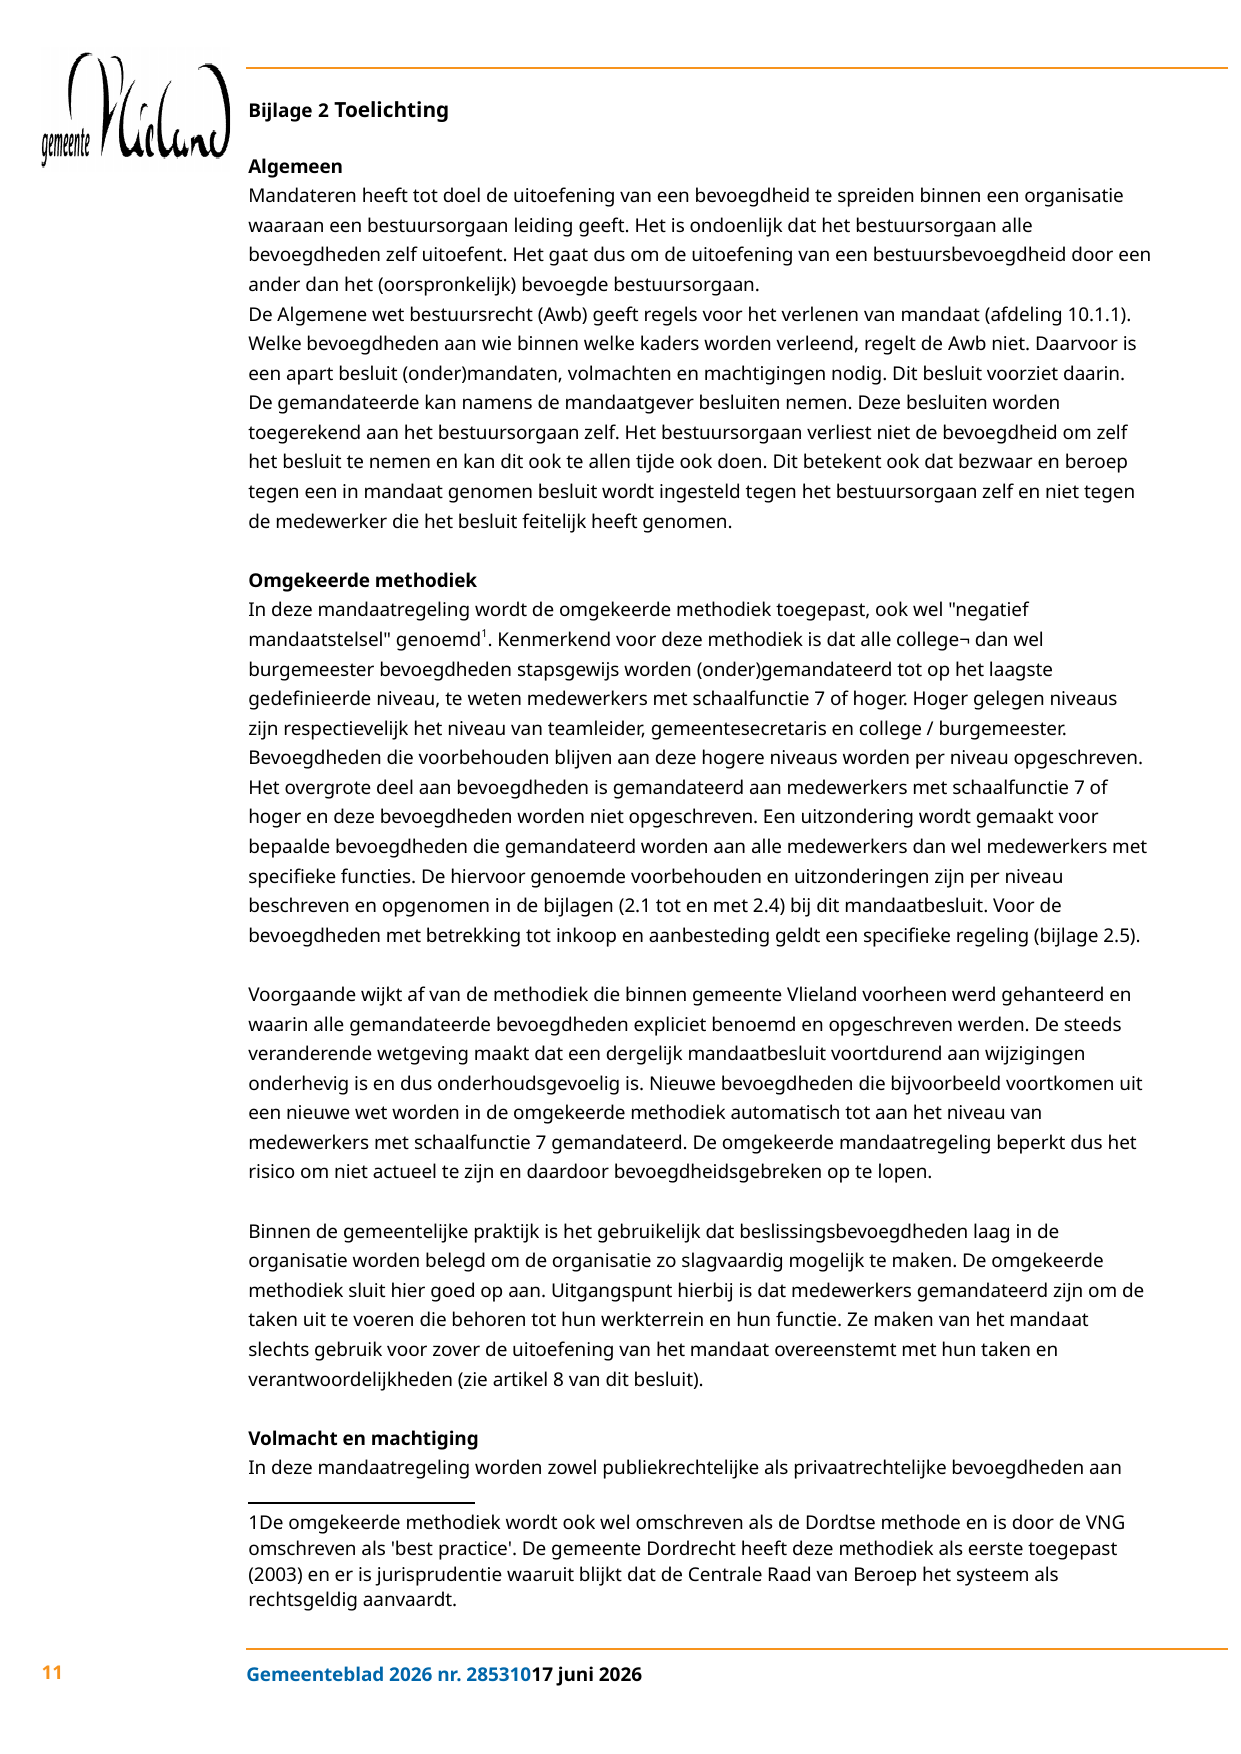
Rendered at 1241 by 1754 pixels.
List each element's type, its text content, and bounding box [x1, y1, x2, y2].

text Algemeen [248, 153, 1152, 179]
text Voorgaande wijkt af van de methodiek die binnen gemeente Vlieland voorheen werd gehanteerd en waarin alle gemandateerde bevoegdheden expliciet benoemd en opgeschreven werden. De steeds veranderende wetgeving maakt dat een dergelijk mandaatbesluit voortdurend aan wijzigingen onderhevig is en dus onderhoudsgevoelig is. Nieuwe bevoegdheden die bijvoorbeeld voortkomen uit een nieuwe wet worden in de omgekeerde methodiek automatisch tot aan het niveau van medewerkers met schaalfunctie 7 gemandateerd. De omgekeerde mandaatregeling beperkt dus het risico om niet actueel te zijn en daardoor bevoegdheidsgebreken op te lopen. [248, 981, 1152, 1184]
text Binnen de gemeentelijke praktijk is het gebruikelijk dat beslissingsbevoegdheden laag in de organisatie worden belegd om de organisatie zo slagvaardig mogelijk te maken. De omgekeerde methodiek sluit hier goed op aan. Uitgangspunt hierbij is dat medewerkers gemandateerd zijn om de taken uit te voeren die behoren tot hun werkterrein en hun functie. Ze maken van het mandaat slechts gebruik voor zover de uitoefening van het mandaat overeenstemt met hun taken en verantwoordelijkheden (zie artikel 8 van dit besluit). [248, 1218, 1152, 1392]
text De Algemene wet bestuursrecht (Awb) geeft regels voor het verlenen van mandaat (afdeling 10.1.1). Welke bevoegdheden aan wie binnen welke kaders worden verleend, regelt de Awb niet. Daarvoor is een apart besluit (onder)mandaten, volmachten en machtigingen nodig. Dit besluit voorziet daarin. [248, 301, 1152, 386]
text Volmacht en machtiging [248, 1425, 1152, 1451]
text Bijlage 2 Toelichting [248, 95, 1152, 123]
text De omgekeerde methodiek wordt ook wel omschreven als de Dordtse methode en is door de VNG omschreven als 'best practice'. De gemeente Dordrecht heeft deze methodiek als eerste toegepast (2003) en er is jurisprudentie waaruit blijkt dat de Centrale Raad van Beroep het systeem als rechtsgeldig aanvaardt. [248, 1509, 1152, 1612]
text In deze mandaatregeling wordt de omgekeerde methodiek toegepast, ook wel "negatief mandaatstelsel" genoemd. Kenmerkend voor deze methodiek is dat alle college¬ dan wel burgemeester bevoegdheden stapsgewijs worden (onder)gemandateerd tot op het laagste gedefinieerde niveau, te weten medewerkers met schaalfunctie 7 of hoger. Hoger gelegen niveaus zijn respectievelijk het niveau van teamleider, gemeentesecretaris en college / burgemeester. Bevoegdheden die voorbehouden blijven aan deze hogere niveaus worden per niveau opgeschreven. Het overgrote deel aan bevoegdheden is gemandateerd aan medewerkers met schaalfunctie 7 of hoger en deze bevoegdheden worden niet opgeschreven. Een uitzondering wordt gemaakt voor bepaalde bevoegdheden die gemandateerd worden aan alle medewerkers dan wel medewerkers met specifieke functies. De hiervoor genoemde voorbehouden en uitzonderingen zijn per niveau beschreven en opgenomen in de bijlagen (2.1 tot en met 2.4) bij dit mandaatbesluit. Voor de bevoegdheden met betrekking tot inkoop en aanbesteding geldt een specifieke regeling (bijlage 2.5). [248, 597, 1152, 948]
text Mandateren heeft tot doel de uitoefening van een bevoegdheid te spreiden binnen een organisatie waaraan een bestuursorgaan leiding geeft. Het is ondoenlijk dat het bestuursorgaan alle bevoegdheden zelf uitoefent. Het gaat dus om de uitoefening van een bestuursbevoegdheid door een ander dan het (oorspronkelijk) bevoegde bestuursorgaan. [248, 182, 1152, 297]
text Omgekeerde methodiek [248, 567, 1152, 593]
text In deze mandaatregeling worden zowel publiekrechtelijke als privaatrechtelijke bevoegdheden aan [248, 1454, 1152, 1480]
picture [41, 47, 231, 172]
text De gemandateerde kan namens de mandaatgever besluiten nemen. Deze besluiten worden toegerekend aan het bestuursorgaan zelf. Het bestuursorgaan verliest niet de bevoegdheid om zelf het besluit te nemen en kan dit ook te allen tijde ook doen. Dit betekent ook dat bezwaar en beroep tegen een in mandaat genomen besluit wordt ingesteld tegen het bestuursorgaan zelf en niet tegen de medewerker die het besluit feitelijk heeft genomen. [248, 389, 1152, 534]
